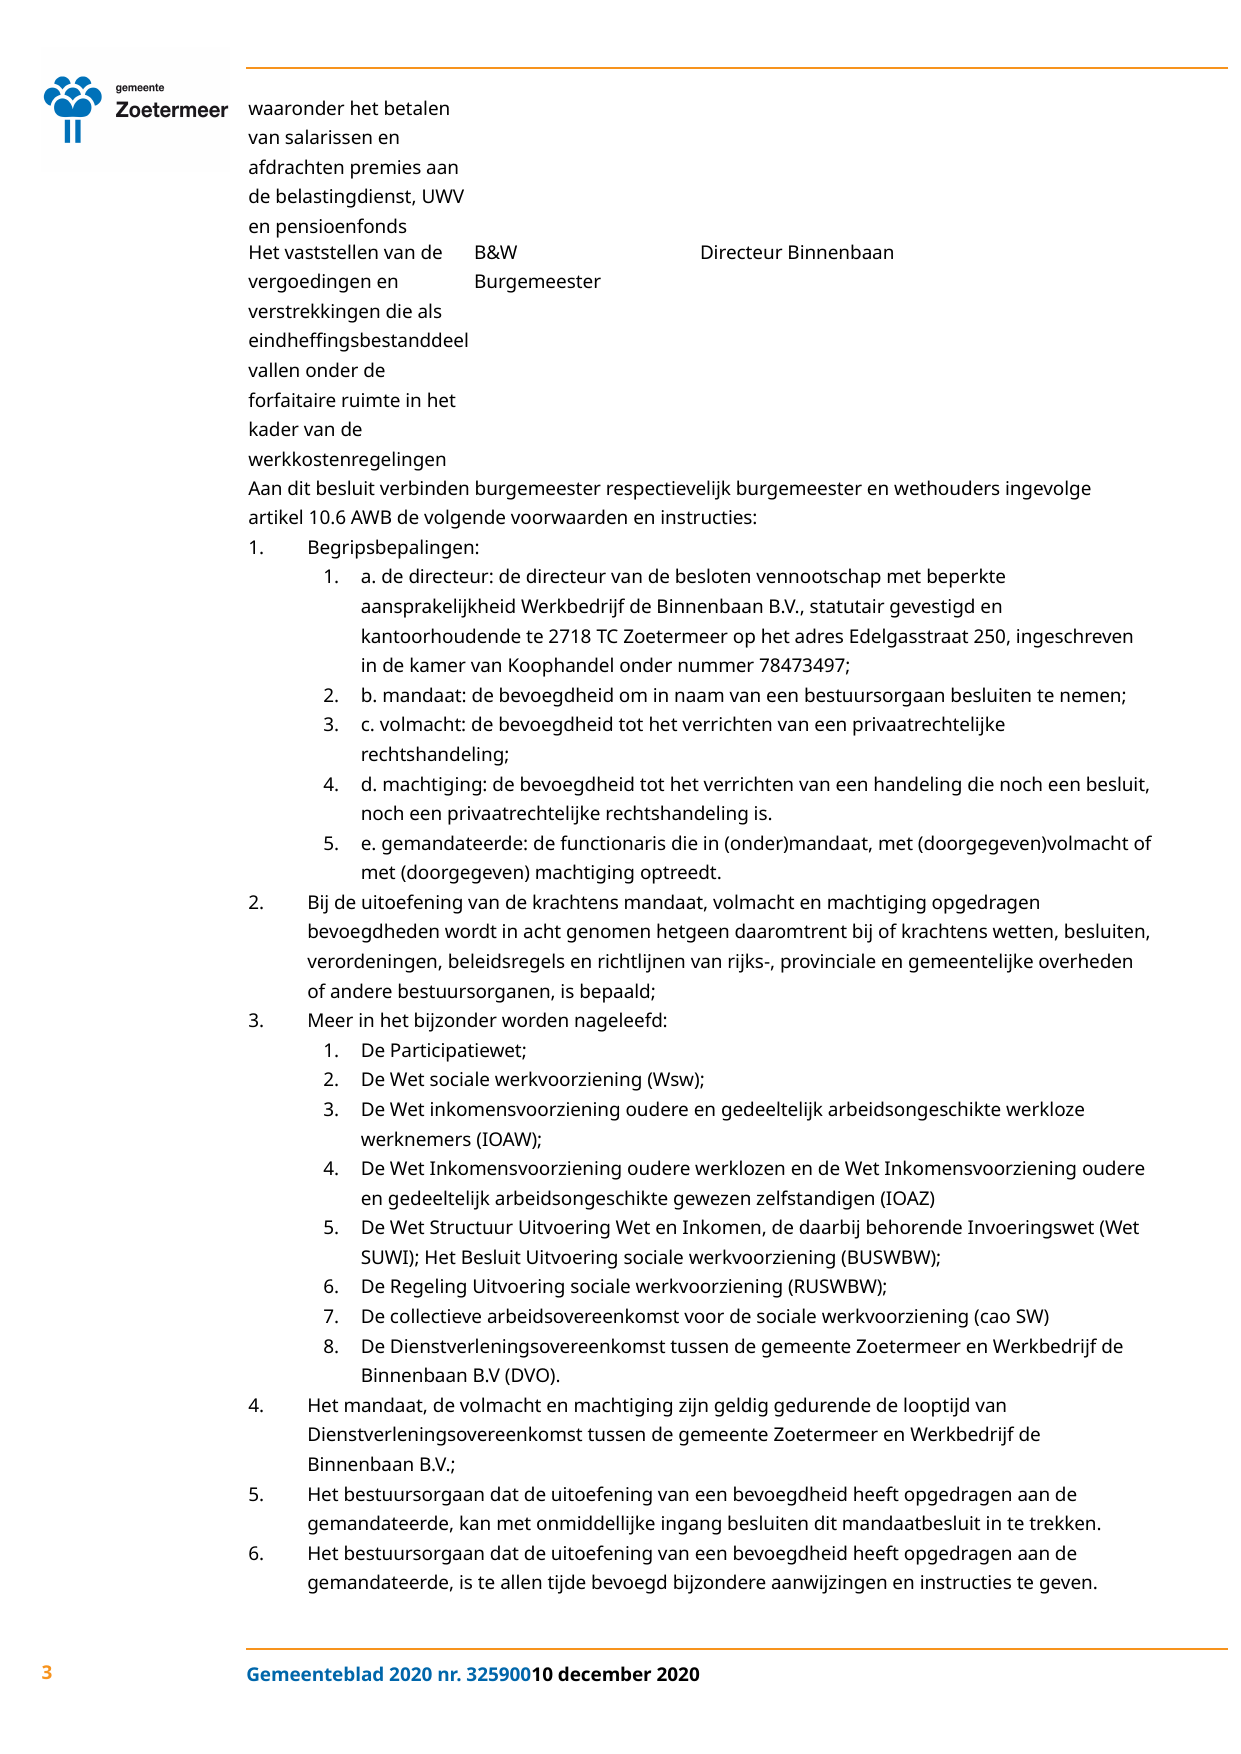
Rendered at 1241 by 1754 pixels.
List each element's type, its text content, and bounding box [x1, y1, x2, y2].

table_cell [700, 95, 926, 239]
list De collectieve arbeidsovereenkomst voor de sociale werkvoorziening (cao SW) [323, 1303, 1152, 1329]
picture [41, 47, 231, 172]
list De Regeling Uitvoering sociale werkvoorziening (RUSWBW); [323, 1274, 1152, 1299]
table_cell [474, 95, 700, 239]
list De Wet Structuur Uitvoering Wet en Inkomen, de daarbij behorende Invoeringswet (Wet SUWI); Het Besluit Uitvoering sociale werkvoorziening (BUSWBW); [323, 1214, 1152, 1270]
list b. mandaat: de bevoegdheid om in naam van een bestuursorgaan besluiten te nemen; [323, 682, 1152, 708]
list Begripsbepalingen: [248, 534, 1152, 560]
list Het bestuursorgaan dat de uitoefening van een bevoegdheid heeft opgedragen aan de gemandateerde, is te allen tijde bevoegd bijzondere aanwijzingen en instructies te geven. [248, 1540, 1152, 1595]
table_cell Het vaststellen van de vergoedingen en verstrekkingen die als eindheffingsbestanddeel vallen onder de forfaitaire ruimte in het kader van de werkkostenregelingen [248, 239, 474, 472]
list Bij de uitoefening van de krachtens mandaat, volmacht en machtiging opgedragen bevoegdheden wordt in acht genomen hetgeen daaromtrent bij of krachtens wetten, besluiten, verordeningen, beleidsregels en richtlijnen van rijks-, provinciale en gemeentelijke overheden of andere bestuursorganen, is bepaald; [248, 889, 1152, 1003]
table_cell [926, 95, 1152, 239]
table_cell B&W Burgemeester [474, 239, 700, 472]
list Het bestuursorgaan dat de uitoefening van een bevoegdheid heeft opgedragen aan de gemandateerde, kan met onmiddellijke ingang besluiten dit mandaatbesluit in te trekken. [248, 1481, 1152, 1536]
table_cell [926, 239, 1152, 472]
list Het mandaat, de volmacht en machtiging zijn geldig gedurende de looptijd van Dienstverleningsovereenkomst tussen de gemeente Zoetermeer en Werkbedrijf de Binnenbaan B.V.; [248, 1392, 1152, 1477]
list a. de directeur: de directeur van de besloten vennootschap met beperkte aansprakelijkheid Werkbedrijf de Binnenbaan B.V., statutair gevestigd en kantoorhoudende te 2718 TC Zoetermeer op het adres Edelgasstraat 250, ingeschreven in de kamer van Koophandel onder nummer 78473497; [323, 564, 1152, 678]
list De Wet Inkomensvoorziening oudere werklozen en de Wet Inkomensvoorziening oudere en gedeeltelijk arbeidsongeschikte gewezen zelfstandigen (IOAZ) [323, 1155, 1152, 1211]
table_cell Directeur Binnenbaan [700, 239, 926, 472]
table_cell waaronder het betalen van salarissen en afdrachten premies aan de belastingdienst, UWV en pensioenfonds [248, 95, 474, 239]
list De Participatiewet; [323, 1037, 1152, 1063]
list Meer in het bijzonder worden nageleefd: [248, 1007, 1152, 1033]
list De Wet sociale werkvoorziening (Wsw); [323, 1067, 1152, 1092]
list De Wet inkomensvoorziening oudere en gedeeltelijk arbeidsongeschikte werkloze werknemers (IOAW); [323, 1096, 1152, 1151]
list c. volmacht: de bevoegdheid tot het verrichten van een privaatrechtelijke rechtshandeling; [323, 712, 1152, 767]
list De Dienstverleningsovereenkomst tussen de gemeente Zoetermeer en Werkbedrijf de Binnenbaan B.V (DVO). [323, 1333, 1152, 1388]
list d. machtiging: de bevoegdheid tot het verrichten van een handeling die noch een besluit, noch een privaatrechtelijke rechtshandeling is. [323, 771, 1152, 826]
text Aan dit besluit verbinden burgemeester respectievelijk burgemeester en wethouders ingevolge artikel 10.6 AWB de volgende voorwaarden en instructies: [248, 475, 1152, 530]
list e. gemandateerde: de functionaris die in (onder)mandaat, met (doorgegeven)volmacht of met (doorgegeven) machtiging optreedt. [323, 830, 1152, 885]
